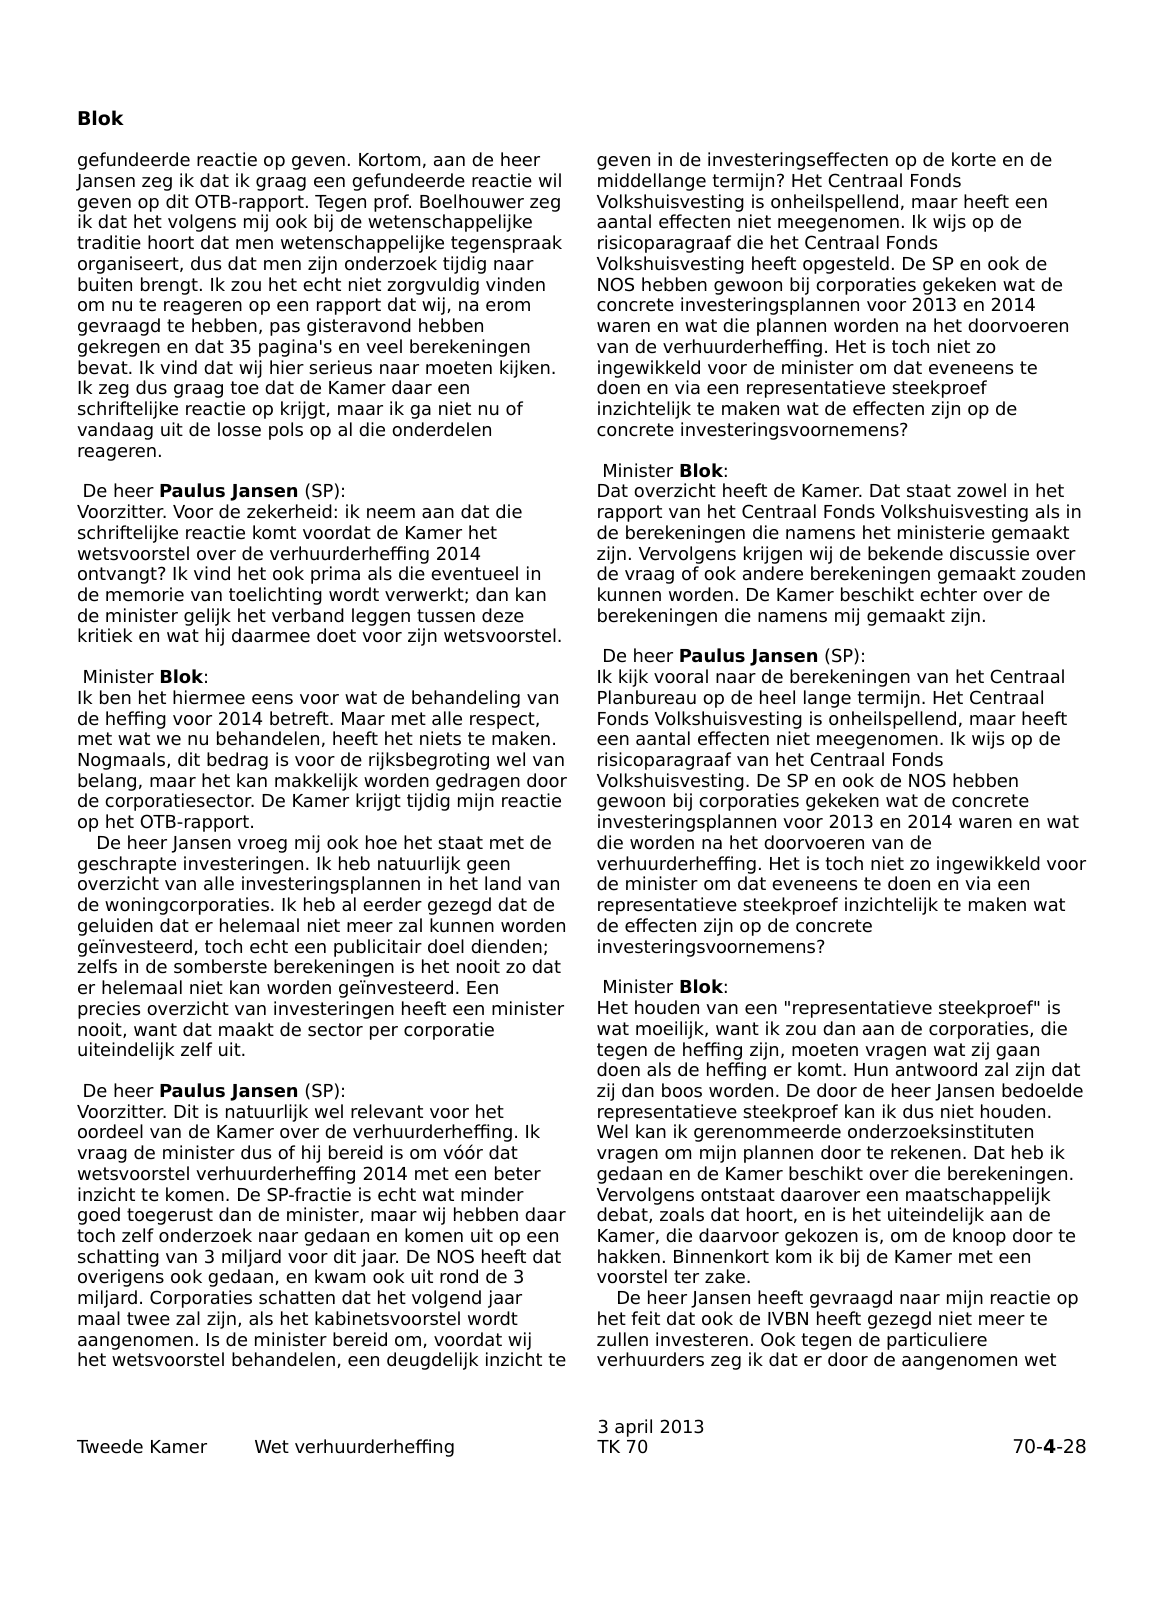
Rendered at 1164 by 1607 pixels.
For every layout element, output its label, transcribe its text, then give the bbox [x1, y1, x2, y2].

text De heer Paulus Jansen (SP): [77, 481, 567, 502]
text De heer Jansen vroeg mij ook hoe het staat met de geschrapte investeringen. Ik heb natuurlijk geen overzicht van alle investeringsplannen in het land van de woningcorporaties. Ik heb al eerder gezegd dat de geluiden dat er helemaal niet meer zal kunnen worden geïnvesteerd, toch echt een publicitair doel dienden; zelfs in de somberste berekeningen is het nooit zo dat er helemaal niet kan worden geïnvesteerd. Een precies overzicht van investeringen heeft een minister nooit, want dat maakt de sector per corporatie uiteindelijk zelf uit. [77, 833, 567, 1061]
text Minister Blok: [596, 977, 1087, 998]
text Minister Blok: [77, 667, 567, 688]
text De heer Paulus Jansen (SP): [596, 646, 1087, 667]
text Minister Blok: [596, 460, 1087, 481]
text Ik ben het hiermee eens voor wat de behandeling van de heffing voor 2014 betreft. Maar met alle respect, met wat we nu behandelen, heeft het niets te maken. Nogmaals, dit bedrag is voor de rijksbegroting wel van belang, maar het kan makkelijk worden gedragen door de corporatiesector. De Kamer krijgt tijdig mijn reactie op het OTB-rapport. [77, 688, 567, 833]
text De heer Jansen heeft gevraagd naar mijn reactie op het feit dat ook de IVBN heeft gezegd niet meer te zullen investeren. Ook tegen de particuliere verhuurders zeg ik dat er door de aangenomen wet [596, 1288, 1087, 1371]
text Ik kijk vooral naar de berekeningen van het Centraal Planbureau op de heel lange termijn. Het Centraal Fonds Volkshuisvesting is onheilspellend, maar heeft een aantal effecten niet meegenomen. Ik wijs op de risicoparagraaf van het Centraal Fonds Volkshuisvesting. De SP en ook de NOS hebben gewoon bij corporaties gekeken wat de concrete investeringsplannen voor 2013 en 2014 waren en wat die worden na het doorvoeren van de verhuurderheffing. Het is toch niet zo ingewikkeld voor de minister om dat eveneens te doen en via een representatieve steekproef inzichtelijk te maken wat de effecten zijn op de concrete investeringsvoornemens? [596, 667, 1087, 957]
text gefundeerde reactie op geven. Kortom, aan de heer Jansen zeg ik dat ik graag een gefundeerde reactie wil geven op dit OTB-rapport. Tegen prof. Boelhouwer zeg ik dat het volgens mij ook bij de wetenschappelijke traditie hoort dat men wetenschappelijke tegenspraak organiseert, dus dat men zijn onderzoek tijdig naar buiten brengt. Ik zou het echt niet zorgvuldig vinden om nu te reageren op een rapport dat wij, na erom gevraagd te hebben, pas gisteravond hebben gekregen en dat 35 pagina's en veel berekeningen bevat. Ik vind dat wij hier serieus naar moeten kijken. Ik zeg dus graag toe dat de Kamer daar een schriftelijke reactie op krijgt, maar ik ga niet nu of vandaag uit de losse pols op al die onderdelen reageren. [77, 150, 567, 461]
text Voorzitter. Dit is natuurlijk wel relevant voor het oordeel van de Kamer over de verhuurderheffing. Ik vraag de minister dus of hij bereid is om vóór dat wetsvoorstel verhuurderheffing 2014 met een beter inzicht te komen. De SP-fractie is echt wat minder goed toegerust dan de minister, maar wij hebben daar toch zelf onderzoek naar gedaan en komen uit op een schatting van 3 miljard voor dit jaar. De NOS heeft dat overigens ook gedaan, en kwam ook uit rond de 3 miljard. Corporaties schatten dat het volgend jaar maal twee zal zijn, als het kabinetsvoorstel wordt aangenomen. Is de minister bereid om, voordat wij het wetsvoorstel behandelen, een deugdelijk inzicht te [77, 1102, 567, 1371]
text Dat overzicht heeft de Kamer. Dat staat zowel in het rapport van het Centraal Fonds Volkshuisvesting als in de berekeningen die namens het ministerie gemaakt zijn. Vervolgens krijgen wij de bekende discussie over de vraag of ook andere berekeningen gemaakt zouden kunnen worden. De Kamer beschikt echter over de berekeningen die namens mij gemaakt zijn. [596, 481, 1087, 626]
text Voorzitter. Voor de zekerheid: ik neem aan dat die schriftelijke reactie komt voordat de Kamer het wetsvoorstel over de verhuurderheffing 2014 ontvangt? Ik vind het ook prima als die eventueel in de memorie van toelichting wordt verwerkt; dan kan de minister gelijk het verband leggen tussen deze kritiek en wat hij daarmee doet voor zijn wetsvoorstel. [77, 502, 567, 647]
text De heer Paulus Jansen (SP): [77, 1081, 567, 1102]
text Het houden van een "representatieve steekproef" is wat moeilijk, want ik zou dan aan de corporaties, die tegen de heffing zijn, moeten vragen wat zij gaan doen als de heffing er komt. Hun antwoord zal zijn dat zij dan boos worden. De door de heer Jansen bedoelde representatieve steekproef kan ik dus niet houden. Wel kan ik gerenommeerde onderzoeksinstituten vragen om mijn plannen door te rekenen. Dat heb ik gedaan en de Kamer beschikt over die berekeningen. Vervolgens ontstaat daarover een maatschappelijk debat, zoals dat hoort, en is het uiteindelijk aan de Kamer, die daarvoor gekozen is, om de knoop door te hakken. Binnenkort kom ik bij de Kamer met een voorstel ter zake. [596, 998, 1087, 1288]
text geven in de investeringseffecten op de korte en de middellange termijn? Het Centraal Fonds Volkshuisvesting is onheilspellend, maar heeft een aantal effecten niet meegenomen. Ik wijs op de risicoparagraaf die het Centraal Fonds Volkshuisvesting heeft opgesteld. De SP en ook de NOS hebben gewoon bij corporaties gekeken wat de concrete investeringsplannen voor 2013 en 2014 waren en wat die plannen worden na het doorvoeren van de verhuurderheffing. Het is toch niet zo ingewikkeld voor de minister om dat eveneens te doen en via een representatieve steekproef inzichtelijk te maken wat de effecten zijn op de concrete investeringsvoornemens? [596, 150, 1087, 440]
